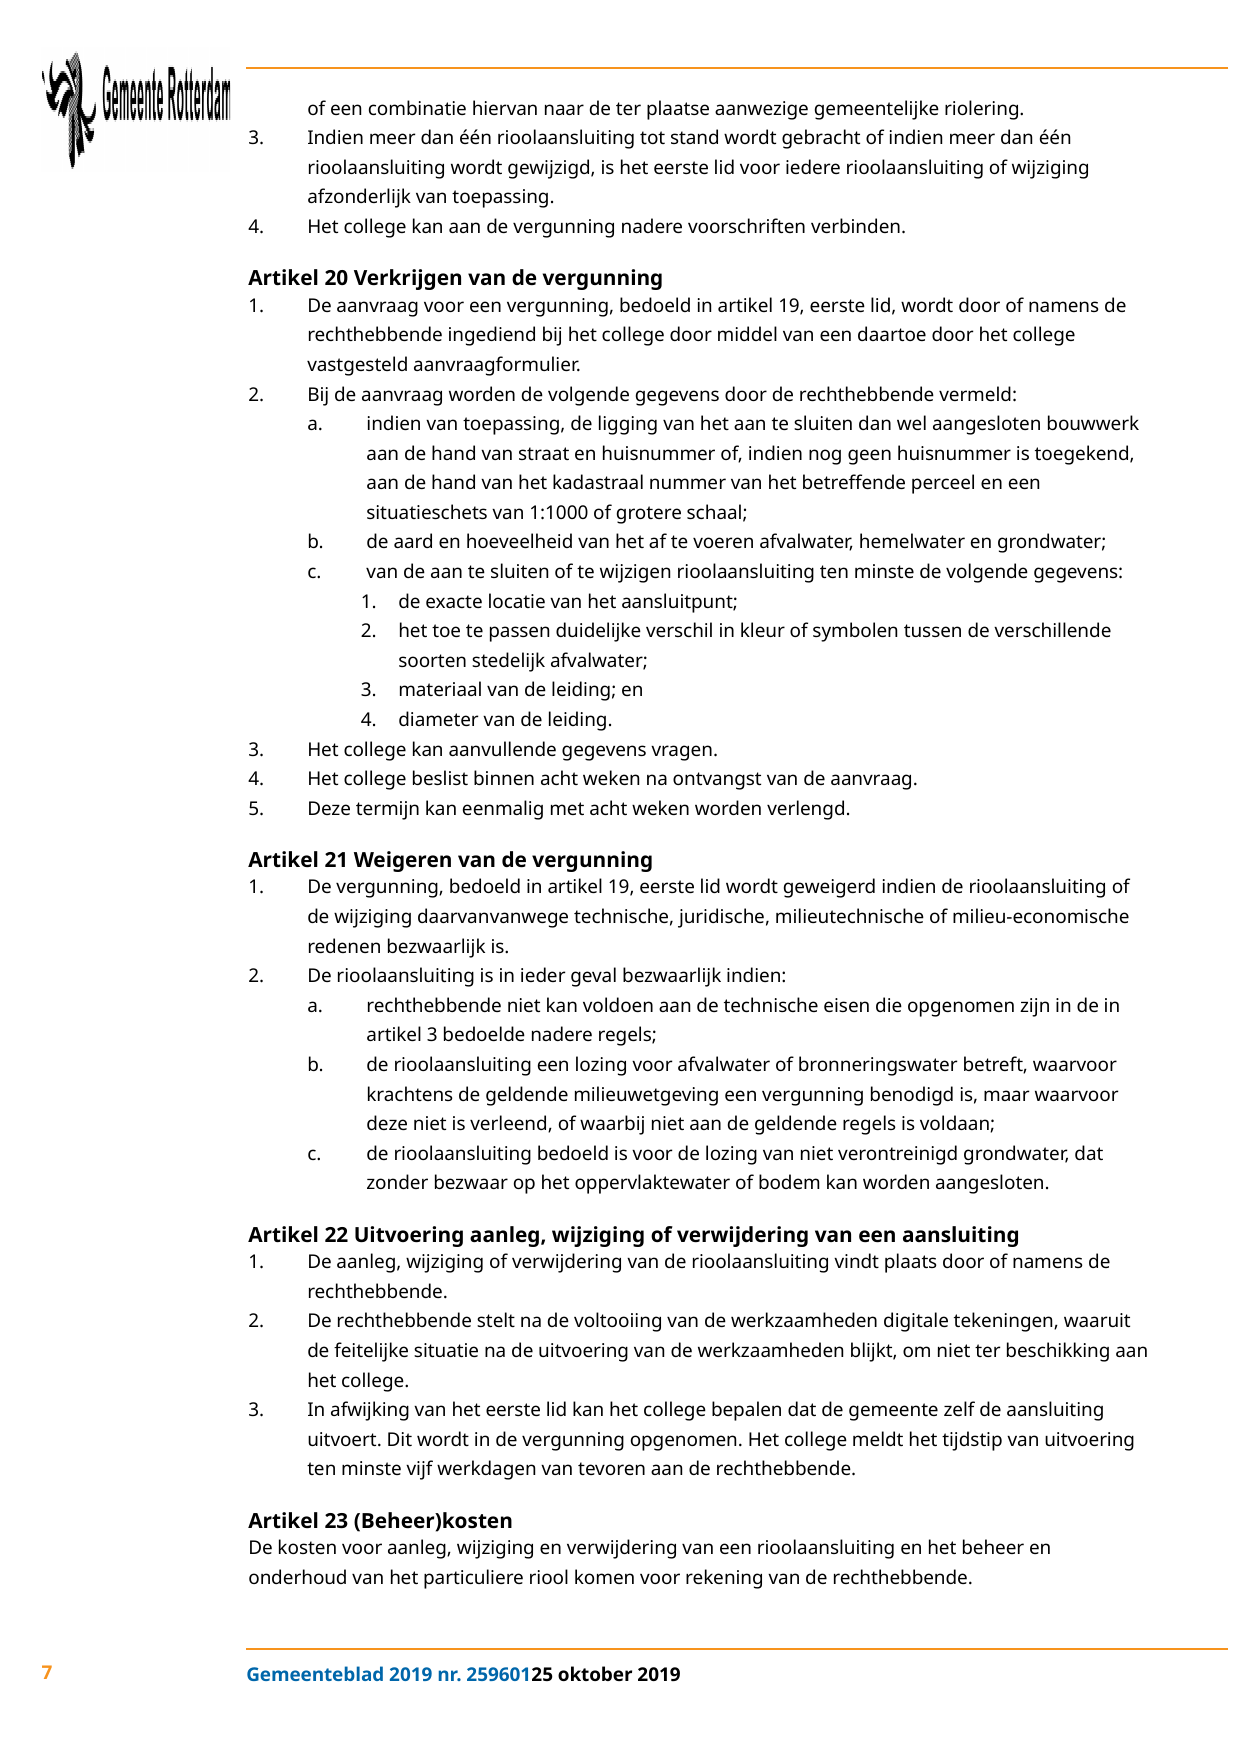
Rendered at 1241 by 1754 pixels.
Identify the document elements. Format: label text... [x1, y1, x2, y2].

list het toe te passen duidelijke verschil in kleur of symbolen tussen de verschillende soorten stedelijk afvalwater; [361, 617, 1152, 673]
text Artikel 21 Weigeren van de vergunning [248, 845, 1152, 874]
list de exacte locatie van het aansluitpunt; [361, 588, 1152, 613]
list Bij de aanvraag worden de volgende gegevens door de rechthebbende vermeld: [248, 381, 1152, 406]
list of een combinatie hiervan naar de ter plaatse aanwezige gemeentelijke riolering. [248, 95, 1152, 121]
list De aanvraag voor een vergunning, bedoeld in artikel 19, eerste lid, wordt door of namens de rechthebbende ingediend bij het college door middel van een daartoe door het college vastgesteld aanvraagformulier. [248, 292, 1152, 377]
list Deze termijn kan eenmalig met acht weken worden verlengd. [248, 795, 1152, 821]
list diameter van de leiding. [361, 706, 1152, 732]
list De rioolaansluiting is in ieder geval bezwaarlijk indien: [248, 962, 1152, 988]
list Het college beslist binnen acht weken na ontvangst van de aanvraag. [248, 765, 1152, 791]
list In afwijking van het eerste lid kan het college bepalen dat de gemeente zelf de aansluiting uitvoert. Dit wordt in de vergunning opgenomen. Het college meldt het tijdstip van uitvoering ten minste vijf werkdagen van tevoren aan de rechthebbende. [248, 1396, 1152, 1481]
list rechthebbende niet kan voldoen aan de technische eisen die opgenomen zijn in de in artikel 3 bedoelde nadere regels; [307, 992, 1152, 1047]
list Het college kan aanvullende gegevens vragen. [248, 736, 1152, 761]
list de aard en hoeveelheid van het af te voeren afvalwater, hemelwater en grondwater; [307, 529, 1152, 554]
text Artikel 20 Verkrijgen van de vergunning [248, 263, 1152, 292]
text Artikel 22 Uitvoering aanleg, wijziging of verwijdering van een aansluiting [248, 1220, 1152, 1248]
picture [41, 47, 231, 172]
list de rioolaansluiting een lozing voor afvalwater of bronneringswater betreft, waarvoor krachtens de geldende milieuwetgeving een vergunning benodigd is, maar waarvoor deze niet is verleend, of waarbij niet aan de geldende regels is voldaan; [307, 1051, 1152, 1136]
list indien van toepassing, de ligging van het aan te sluiten dan wel aangesloten bouwwerk aan de hand van straat en huisnummer of, indien nog geen huisnummer is toegekend, aan de hand van het kadastraal nummer van het betreffende perceel en een situatieschets van 1:1000 of grotere schaal; [307, 410, 1152, 525]
list De rechthebbende stelt na de voltooiing van de werkzaamheden digitale tekeningen, waaruit de feitelijke situatie na de uitvoering van de werkzaamheden blijkt, om niet ter beschikking aan het college. [248, 1308, 1152, 1392]
list van de aan te sluiten of te wijzigen rioolaansluiting ten minste de volgende gegevens: [307, 558, 1152, 584]
list de rioolaansluiting bedoeld is voor de lozing van niet verontreinigd grondwater, dat zonder bezwaar op het oppervlaktewater of bodem kan worden aangesloten. [307, 1140, 1152, 1195]
list materiaal van de leiding; en [361, 677, 1152, 702]
text De kosten voor aanleg, wijziging en verwijdering van een rioolaansluiting en het beheer en onderhoud van het particuliere riool komen voor rekening van de rechthebbende. [248, 1534, 1152, 1590]
list Het college kan aan de vergunning nadere voorschriften verbinden. [248, 213, 1152, 239]
list De vergunning, bedoeld in artikel 19, eerste lid wordt geweigerd indien de rioolaansluiting of de wijziging daarvanvanwege technische, juridische, milieutechnische of milieu-economische redenen bezwaarlijk is. [248, 874, 1152, 959]
list De aanleg, wijziging of verwijdering van de rioolaansluiting vindt plaats door of namens de rechthebbende. [248, 1248, 1152, 1304]
list Indien meer dan één rioolaansluiting tot stand wordt gebracht of indien meer dan één rioolaansluiting wordt gewijzigd, is het eerste lid voor iedere rioolaansluiting of wijziging afzonderlijk van toepassing. [248, 124, 1152, 209]
text Artikel 23 (Beheer)kosten [248, 1506, 1152, 1534]
